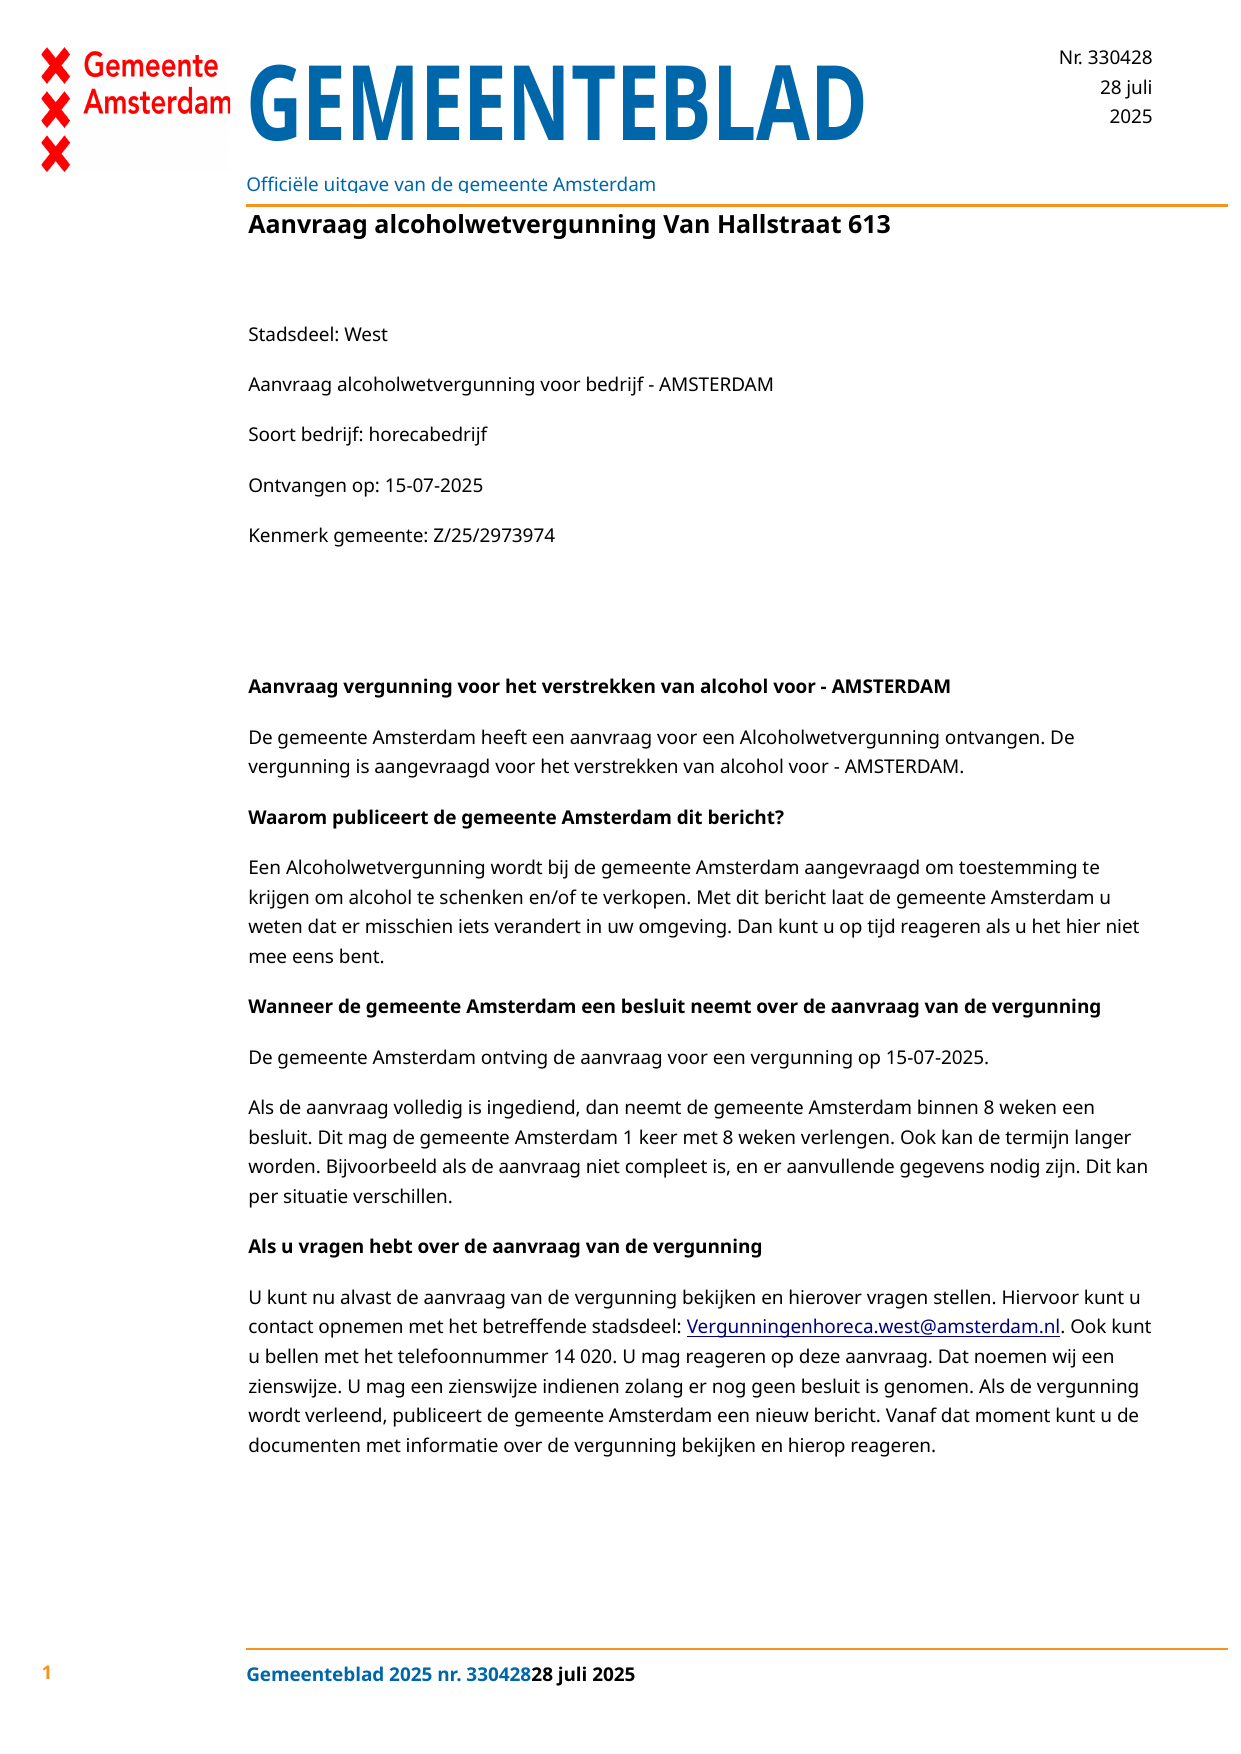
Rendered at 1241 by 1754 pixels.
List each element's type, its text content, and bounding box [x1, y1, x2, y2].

text Stadsdeel: West [248, 321, 1152, 346]
text Aanvraag vergunning voor het verstrekken van alcohol voor - AMSTERDAM [248, 674, 1152, 699]
text Een Alcoholwetvergunning wordt bij de gemeente Amsterdam aangevraagd om toestemming te krijgen om alcohol te schenken en/of te verkopen. Met dit bericht laat de gemeente Amsterdam u weten dat er misschien iets verandert in uw omgeving. Dan kunt u op tijd reageren als u het hier niet mee eens bent. [248, 854, 1152, 969]
text U kunt nu alvast de aanvraag van de vergunning bekijken en hierover vragen stellen. Hiervoor kunt u contact opnemen met het betreffende stadsdeel: Vergunningenhoreca.west@amsterdam.nl. Ook kunt u bellen met het telefoonnummer 14 020. U mag reageren op deze aanvraag. Dat noemen wij een zienswijze. U mag een zienswijze indienen zolang er nog geen besluit is genomen. Als de vergunning wordt verleend, publiceert de gemeente Amsterdam een nieuw bericht. Vanaf dat moment kunt u de documenten met informatie over de vergunning bekijken en hierop reageren. [248, 1284, 1152, 1458]
text Soort bedrijf: horecabedrijf [248, 422, 1152, 447]
text De gemeente Amsterdam ontving de aanvraag voor een vergunning op 15-07-2025. [248, 1044, 1152, 1070]
text Ontvangen op: 15-07-2025 [248, 472, 1152, 498]
text Wanneer de gemeente Amsterdam een besluit neemt over de aanvraag van de vergunning [248, 994, 1152, 1019]
text Aanvraag alcoholwetvergunning Van Hallstraat 613 [248, 207, 1152, 241]
picture [41, 47, 231, 172]
text De gemeente Amsterdam heeft een aanvraag voor een Alcoholwetvergunning ontvangen. De vergunning is aangevraagd voor het verstrekken van alcohol voor - AMSTERDAM. [248, 724, 1152, 779]
text Als de aanvraag volledig is ingediend, dan neemt de gemeente Amsterdam binnen 8 weken een besluit. Dit mag de gemeente Amsterdam 1 keer met 8 weken verlengen. Ook kan de termijn langer worden. Bijvoorbeeld als de aanvraag niet compleet is, en er aanvullende gegevens nodig zijn. Dit kan per situatie verschillen. [248, 1094, 1152, 1209]
text Kenmerk gemeente: Z/25/2973974 [248, 522, 1152, 548]
text Aanvraag alcoholwetvergunning voor bedrijf - AMSTERDAM [248, 371, 1152, 397]
text Als u vragen hebt over de aanvraag van de vergunning [248, 1234, 1152, 1259]
text Waarom publiceert de gemeente Amsterdam dit bericht? [248, 804, 1152, 830]
